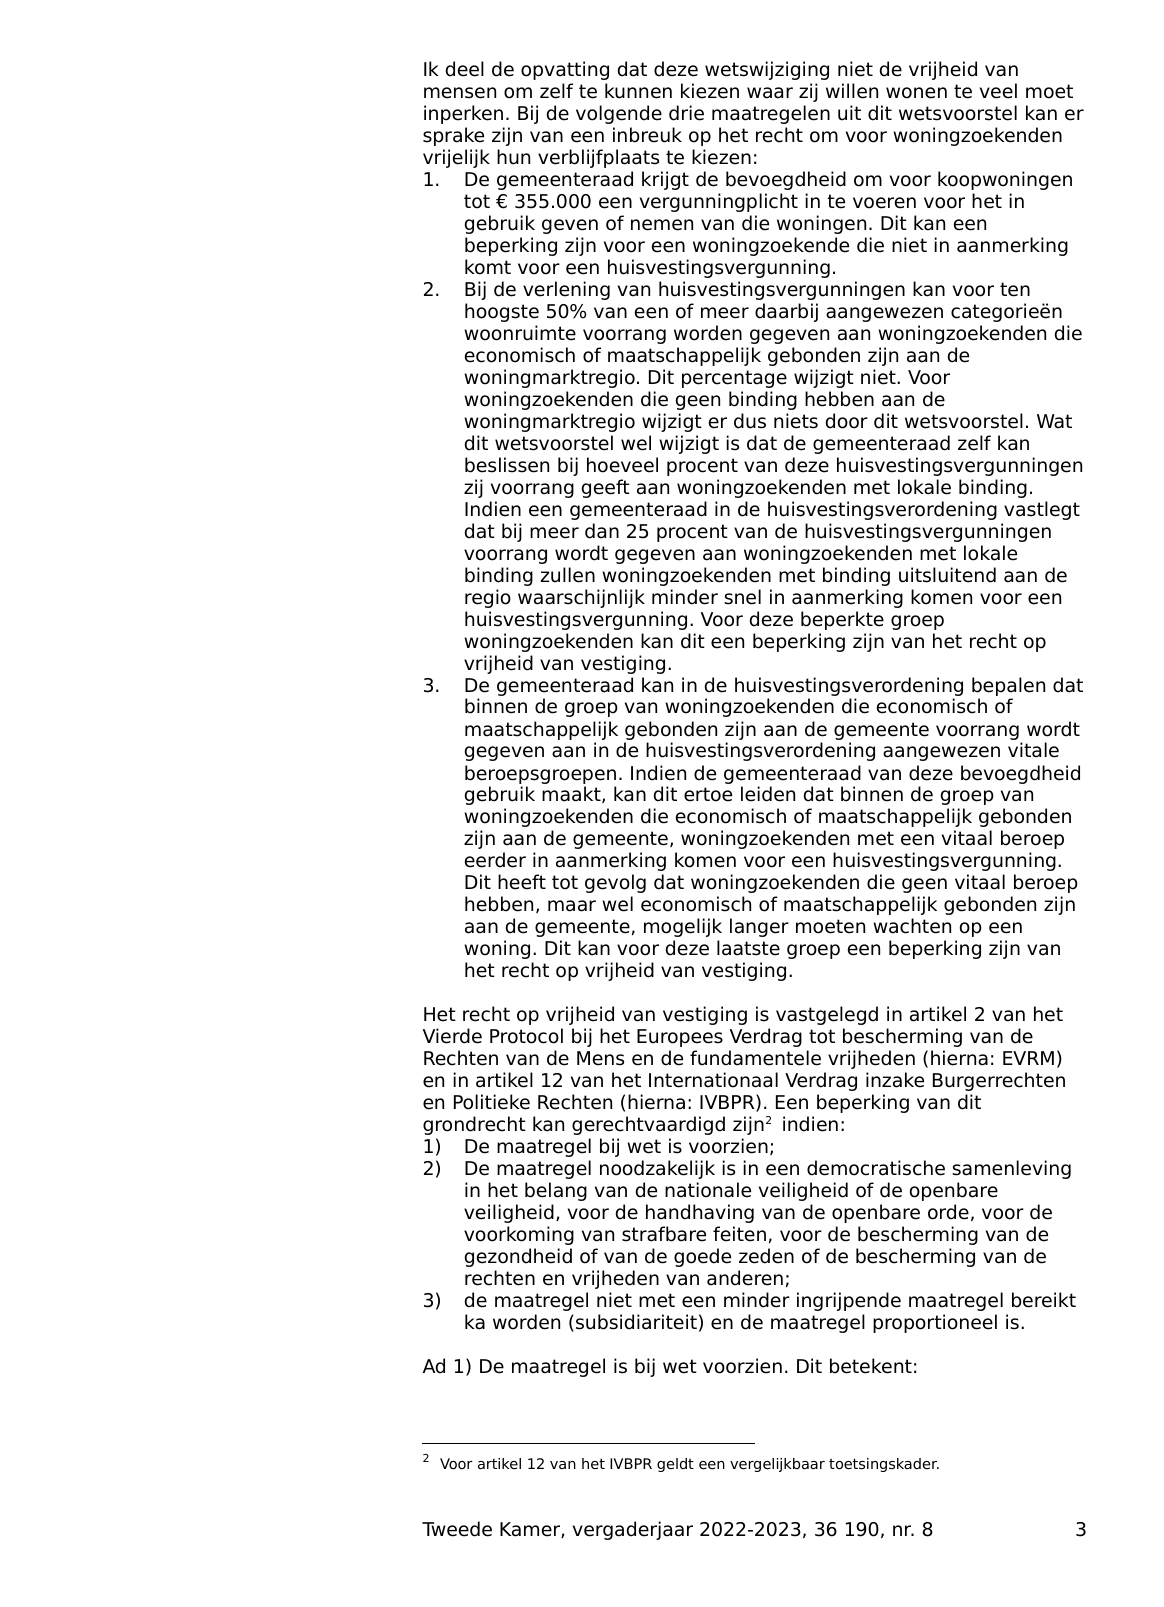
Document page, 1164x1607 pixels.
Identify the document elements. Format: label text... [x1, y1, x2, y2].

text 2) De maatregel noodzakelijk is in een democratische samenleving in het belang van de nationale veiligheid of de openbare veiligheid, voor de handhaving van de openbare orde, voor de voorkoming van strafbare feiten, voor de bescherming van de gezondheid of van de goede zeden of de bescherming van de rechten en vrijheden van anderen; [422, 1158, 1087, 1290]
text 3) de maatregel niet met een minder ingrijpende maatregel bereikt ka worden (subsidiariteit) en de maatregel proportioneel is. [422, 1290, 1087, 1334]
text Ik deel de opvatting dat deze wetswijziging niet de vrijheid van mensen om zelf te kunnen kiezen waar zij willen wonen te veel moet inperken. Bij de volgende drie maatregelen uit dit wetsvoorstel kan er sprake zijn van een inbreuk op het recht om voor woningzoekenden vrijelijk hun verblijfplaats te kiezen: [422, 59, 1087, 169]
text Het recht op vrijheid van vestiging is vastgelegd in artikel 2 van het Vierde Protocol bij het Europees Verdrag tot bescherming van de Rechten van de Mens en de fundamentele vrijheden (hierna: EVRM) en in artikel 12 van het Internationaal Verdrag inzake Burgerrechten en Politieke Rechten (hierna: IVBPR). Een beperking van dit grondrecht kan gerechtvaardigd zijn indien: [422, 1004, 1087, 1136]
text 2. Bij de verlening van huisvestingsvergunningen kan voor ten hoogste 50% van een of meer daarbij aangewezen categorieën woonruimte voorrang worden gegeven aan woningzoekenden die economisch of maatschappelijk gebonden zijn aan de woningmarktregio. Dit percentage wijzigt niet. Voor woningzoekenden die geen binding hebben aan de woningmarktregio wijzigt er dus niets door dit wetsvoorstel. Wat dit wetsvoorstel wel wijzigt is dat de gemeenteraad zelf kan beslissen bij hoeveel procent van deze huisvestingsvergunningen zij voorrang geeft aan woningzoekenden met lokale binding. Indien een gemeenteraad in de huisvestingsverordening vastlegt dat bij meer dan 25 procent van de huisvestingsvergunningen voorrang wordt gegeven aan woningzoekenden met lokale binding zullen woningzoekenden met binding uitsluitend aan de regio waarschijnlijk minder snel in aanmerking komen voor een huisvestingsvergunning. Voor deze beperkte groep woningzoekenden kan dit een beperking zijn van het recht op vrijheid van vestiging. [422, 279, 1087, 674]
text 1. De gemeenteraad krijgt de bevoegdheid om voor koopwoningen tot € 355.000 een vergunningplicht in te voeren voor het in gebruik geven of nemen van die woningen. Dit kan een beperking zijn voor een woningzoekende die niet in aanmerking komt voor een huisvestingsvergunning. [422, 169, 1087, 279]
text 1) De maatregel bij wet is voorzien; [422, 1136, 1087, 1158]
text Voor artikel 12 van het IVBPR geldt een vergelijkbaar toetsingskader. [422, 1452, 1087, 1474]
text 3. De gemeenteraad kan in de huisvestingsverordening bepalen dat binnen de groep van woningzoekenden die economisch of maatschappelijk gebonden zijn aan de gemeente voorrang wordt gegeven aan in de huisvestingsverordening aangewezen vitale beroepsgroepen. Indien de gemeenteraad van deze bevoegdheid gebruik maakt, kan dit ertoe leiden dat binnen de groep van woningzoekenden die economisch of maatschappelijk gebonden zijn aan de gemeente, woningzoekenden met een vitaal beroep eerder in aanmerking komen voor een huisvestingsvergunning. Dit heeft tot gevolg dat woningzoekenden die geen vitaal beroep hebben, maar wel economisch of maatschappelijk gebonden zijn aan de gemeente, mogelijk langer moeten wachten op een woning. Dit kan voor deze laatste groep een beperking zijn van het recht op vrijheid van vestiging. [422, 674, 1087, 982]
text Ad 1) De maatregel is bij wet voorzien. Dit betekent: [422, 1356, 1087, 1378]
